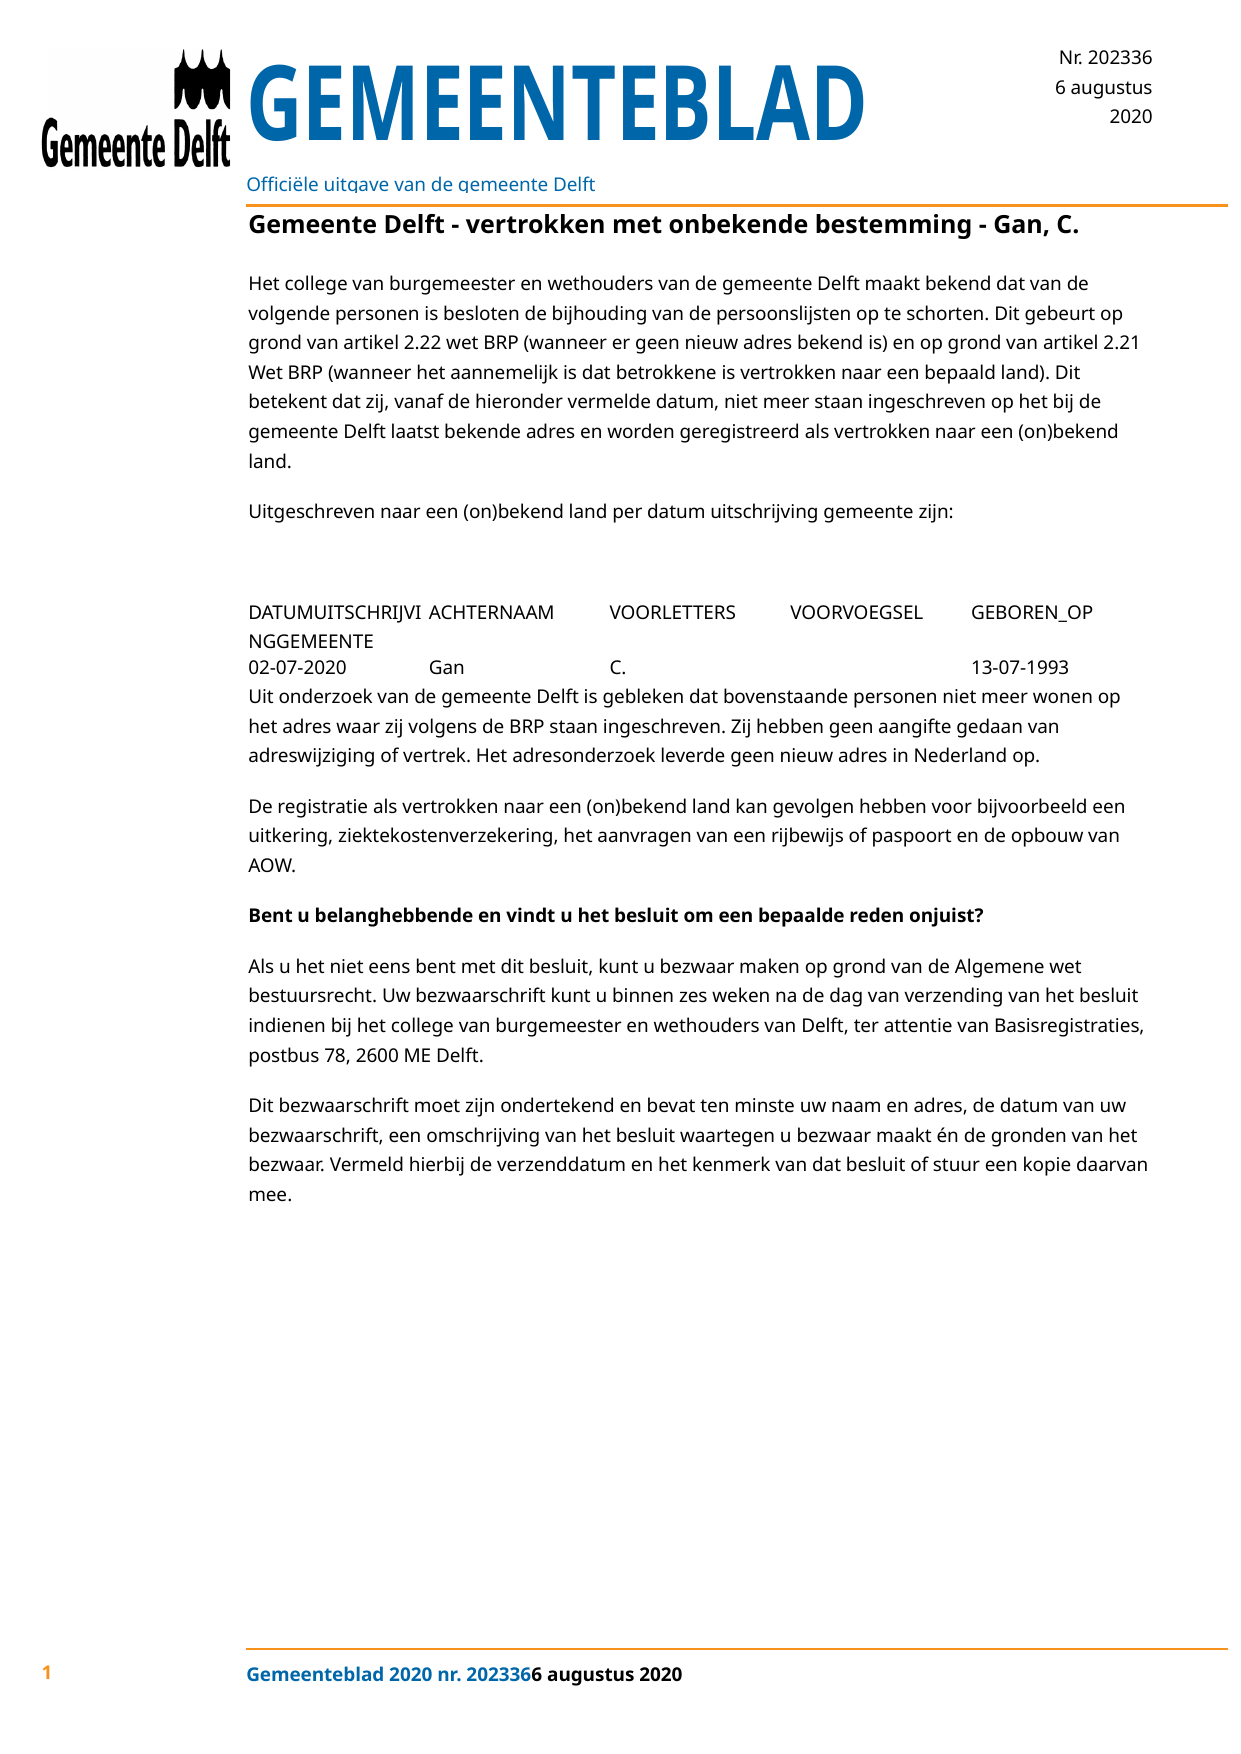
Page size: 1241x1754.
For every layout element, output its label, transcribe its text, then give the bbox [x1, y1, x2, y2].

text Als u het niet eens bent met dit besluit, kunt u bezwaar maken op grond van de Algemene wet bestuursrecht. Uw bezwaarschrift kunt u binnen zes weken na de dag van verzending van het besluit indienen bij het college van burgemeester en wethouders van Delft, ter attentie van Basisregistraties, postbus 78, 2600 ME Delft. [248, 953, 1152, 1067]
text Bent u belanghebbende en vindt u het besluit om een bepaalde reden onjuist? [248, 903, 1152, 928]
table_cell [790, 655, 971, 680]
table_header VOORLETTERS [609, 599, 790, 654]
table_cell C. [609, 655, 790, 680]
text Uit onderzoek van de gemeente Delft is gebleken dat bovenstaande personen niet meer wonen op het adres waar zij volgens de BRP staan ingeschreven. Zij hebben geen aangifte gedaan van adreswijziging of vertrek. Het adresonderzoek leverde geen nieuw adres in Nederland op. [248, 683, 1152, 768]
text De registratie als vertrokken naar een (on)bekend land kan gevolgen hebben voor bijvoorbeeld een uitkering, ziektekostenverzekering, het aanvragen van een rijbewijs of paspoort en de opbouw van AOW. [248, 793, 1152, 878]
text Het college van burgemeester en wethouders van de gemeente Delft maakt bekend dat van de volgende personen is besloten de bijhouding van de persoonslijsten op te schorten. Dit gebeurt op grond van artikel 2.22 wet BRP (wanneer er geen nieuw adres bekend is) en op grond van artikel 2.21 Wet BRP (wanneer het aannemelijk is dat betrokkene is vertrokken naar een bepaald land). Dit betekent dat zij, vanaf de hieronder vermelde datum, niet meer staan ingeschreven op het bij de gemeente Delft laatst bekende adres en worden geregistreerd als vertrokken naar een (on)bekend land. [248, 270, 1152, 473]
text Dit bezwaarschrift moet zijn ondertekend en bevat ten minste uw naam en adres, de datum van uw bezwaarschrift, een omschrijving van het besluit waartegen u bezwaar maakt én de gronden van het bezwaar. Vermeld hierbij de verzenddatum en het kenmerk van dat besluit of stuur een kopie daarvan mee. [248, 1092, 1152, 1207]
table_header GEBOREN_OP [971, 599, 1152, 654]
table_header DATUMUITSCHRIJVINGGEMEENTE [248, 599, 429, 654]
text Gemeente Delft - vertrokken met onbekende bestemming - Gan, C. [248, 207, 1152, 241]
text Uitgeschreven naar een (on)bekend land per datum uitschrijving gemeente zijn: [248, 498, 1152, 524]
table_cell Gan [429, 655, 609, 680]
picture [41, 47, 231, 172]
table_cell 13-07-1993 [971, 655, 1152, 680]
table_header ACHTERNAAM [429, 599, 609, 654]
table_cell 02-07-2020 [248, 655, 429, 680]
table_header VOORVOEGSEL [790, 599, 971, 654]
